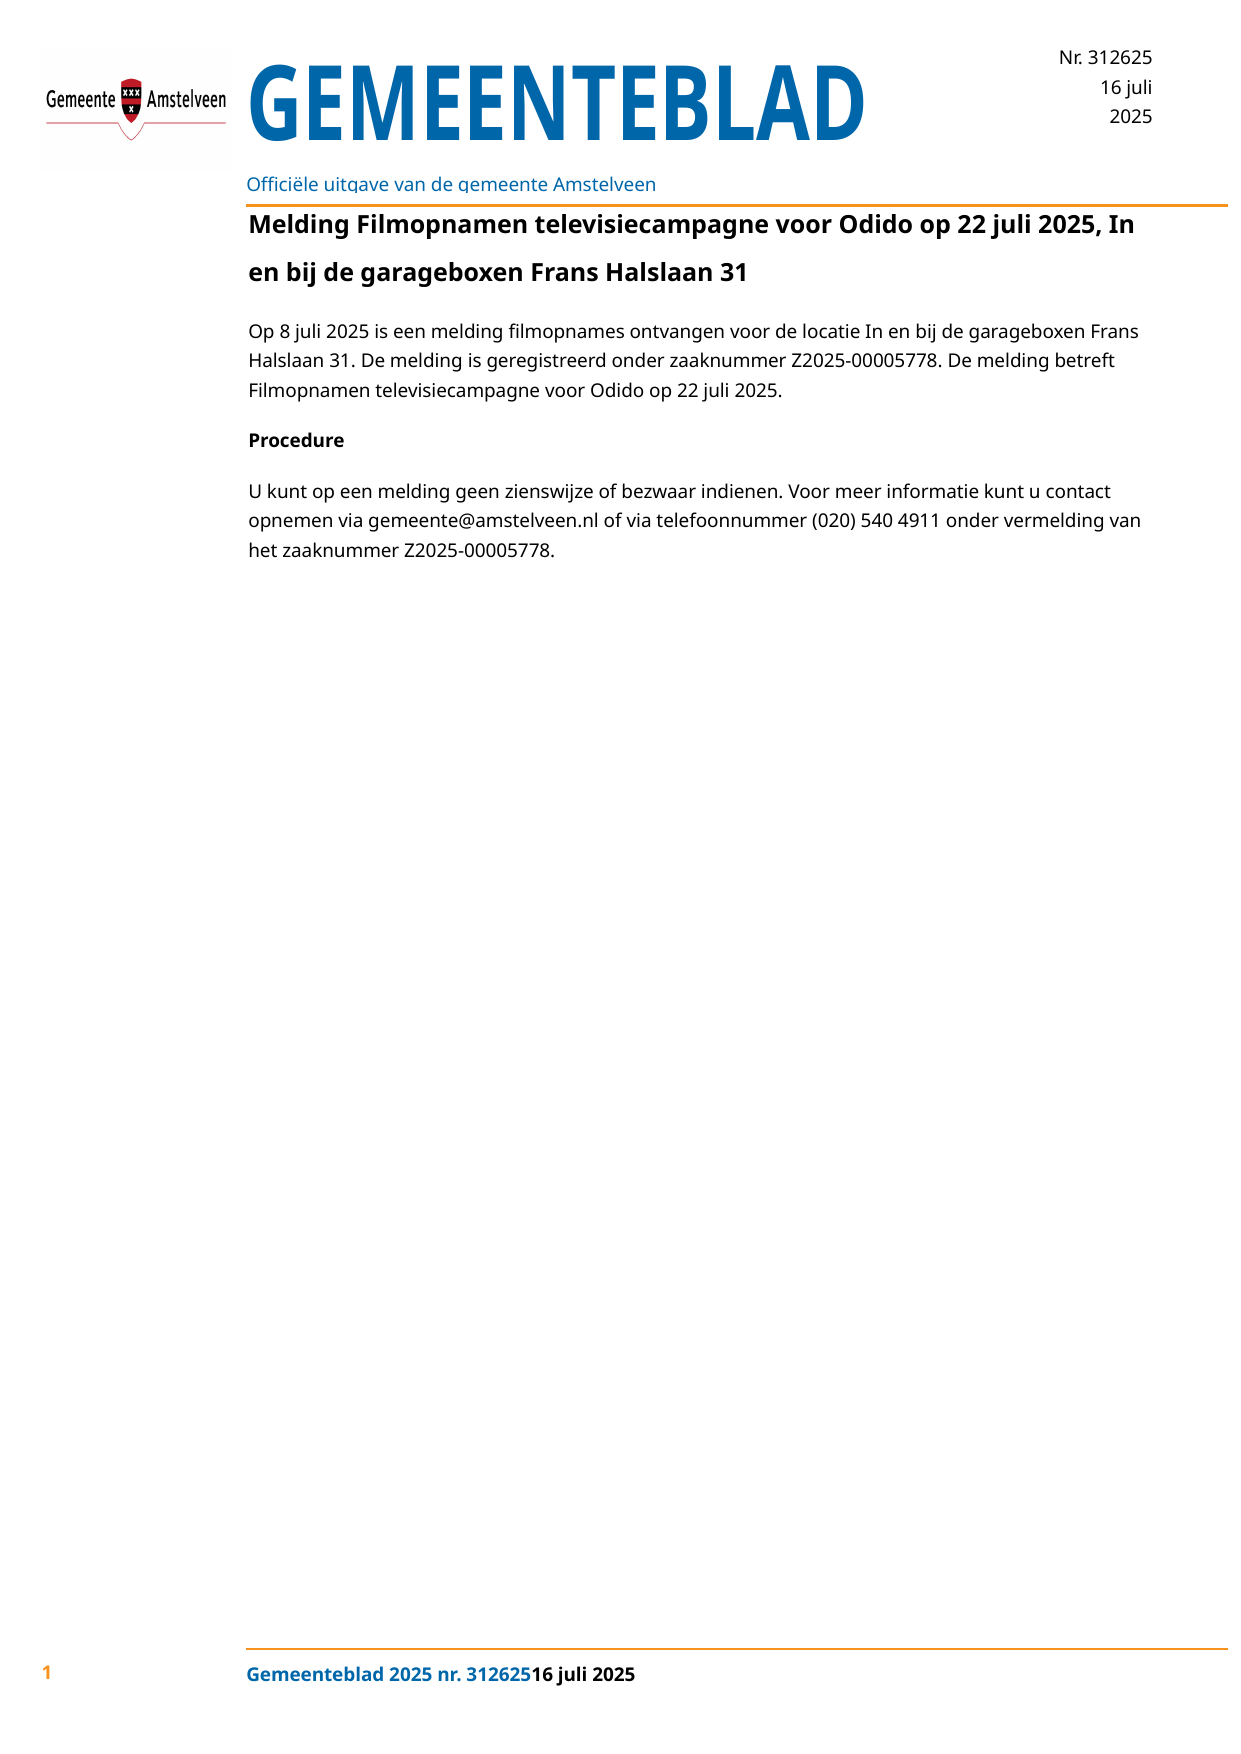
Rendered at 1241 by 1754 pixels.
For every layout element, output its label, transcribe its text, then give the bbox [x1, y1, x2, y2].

text Procedure [248, 427, 1152, 453]
text Melding Filmopnamen televisiecampagne voor Odido op 22 juli 2025, In en bij de garageboxen Frans Halslaan 31 [248, 207, 1152, 288]
text Op 8 juli 2025 is een melding filmopnames ontvangen voor de locatie In en bij de garageboxen Frans Halslaan 31. De melding is geregistreerd onder zaaknummer Z2025-00005778. De melding betreft Filmopnamen televisiecampagne voor Odido op 22 juli 2025. [248, 318, 1152, 403]
text U kunt op een melding geen zienswijze of bezwaar indienen. Voor meer informatie kunt u contact opnemen via gemeente@amstelveen.nl of via telefoonnummer (020) 540 4911 onder vermelding van het zaaknummer Z2025-00005778. [248, 478, 1152, 563]
picture [41, 47, 231, 172]
